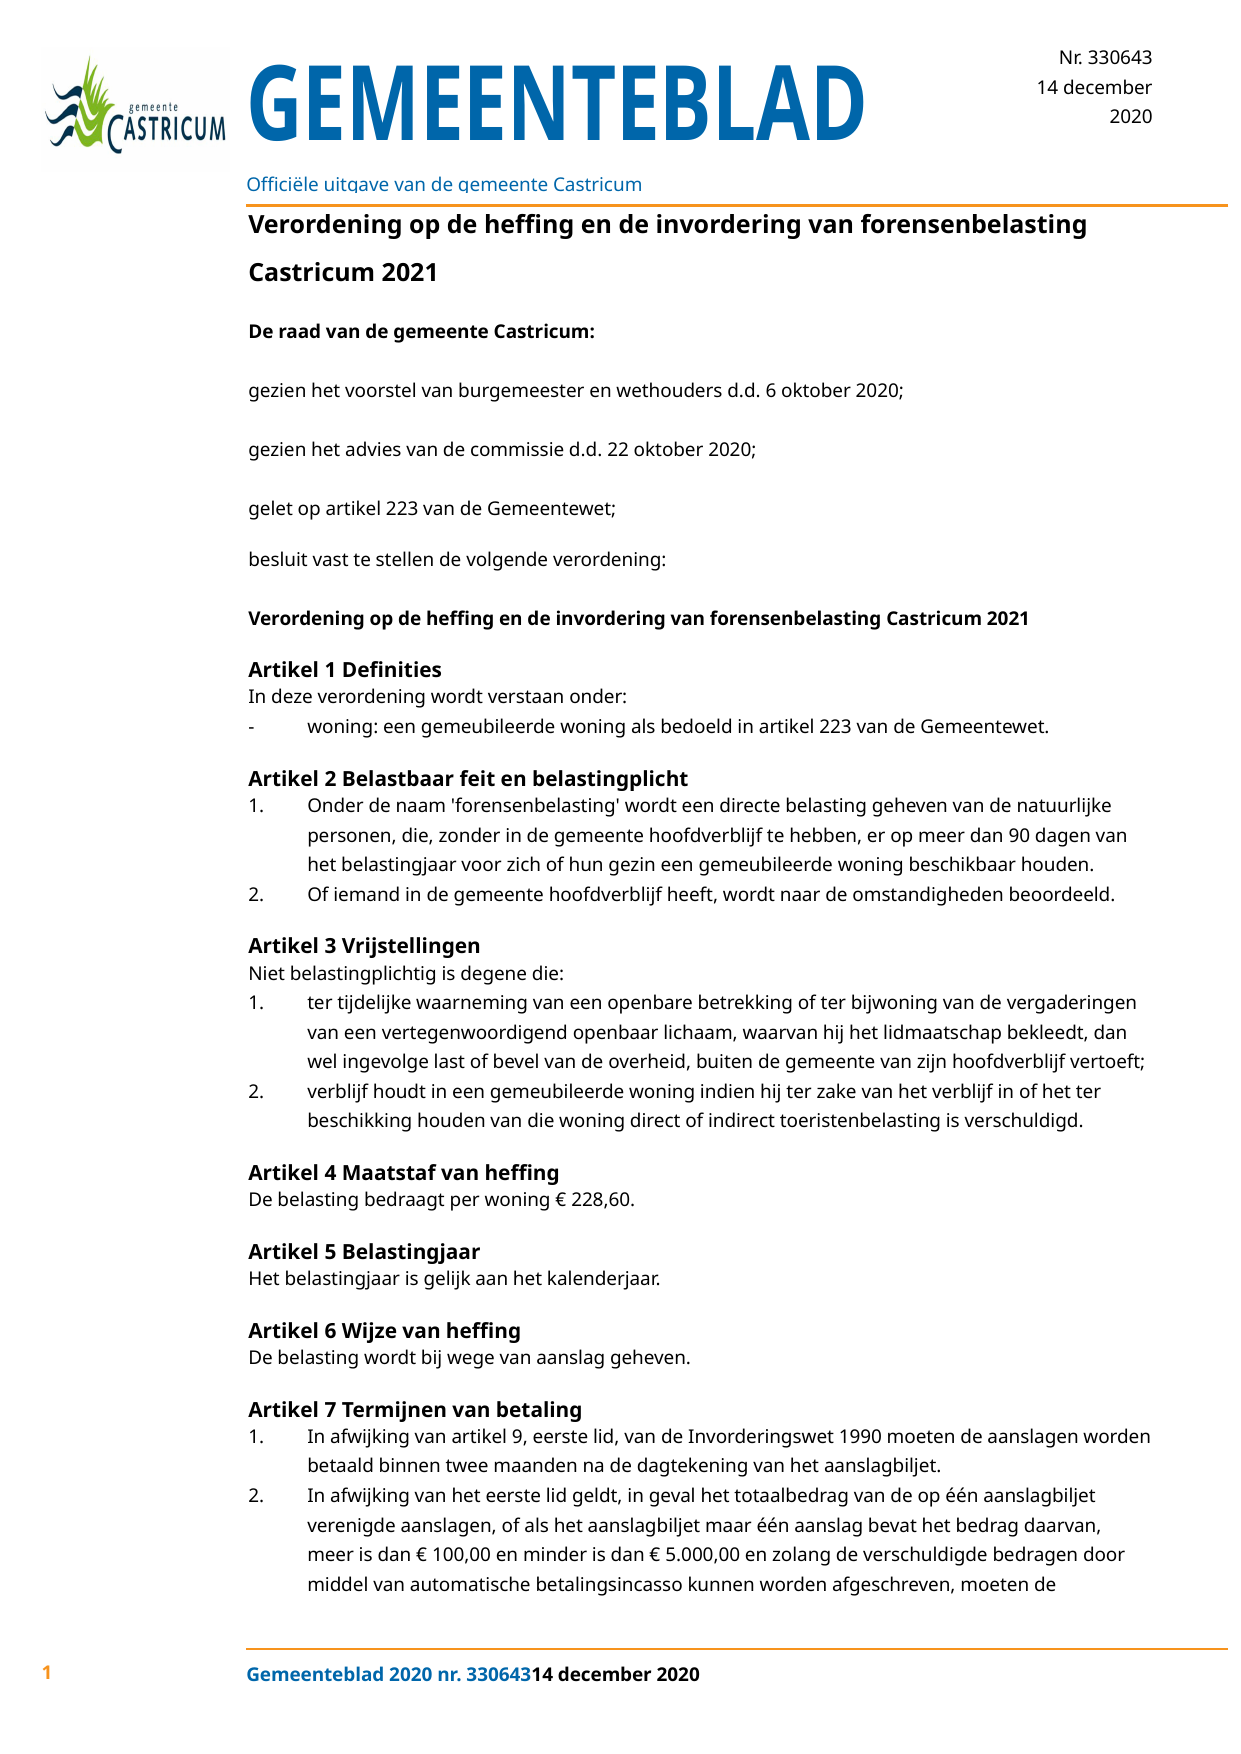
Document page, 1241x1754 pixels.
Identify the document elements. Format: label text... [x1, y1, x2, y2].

text Artikel 6 Wijze van heffing [248, 1316, 1152, 1344]
list verblijf houdt in een gemeubileerde woning indien hij ter zake van het verblijf in of het ter beschikking houden van die woning direct of indirect toeristenbelasting is verschuldigd. [248, 1078, 1152, 1133]
text Artikel 3 Vrijstellingen [248, 931, 1152, 960]
text In deze verordening wordt verstaan onder: [248, 684, 1152, 709]
text Het belastingjaar is gelijk aan het kalenderjaar. [248, 1265, 1152, 1291]
text Artikel 7 Termijnen van betaling [248, 1395, 1152, 1423]
text Artikel 1 Definities [248, 655, 1152, 684]
text Artikel 4 Maatstaf van heffing [248, 1158, 1152, 1187]
text gezien het voorstel van burgemeester en wethouders d.d. 6 oktober 2020; [248, 377, 1152, 403]
list Onder de naam 'forensenbelasting' wordt een directe belasting geheven van de natuurlijke personen, die, zonder in de gemeente hoofdverblijf te hebben, er op meer dan 90 dagen van het belastingjaar voor zich of hun gezin een gemeubileerde woning beschikbaar houden. [248, 792, 1152, 877]
text gezien het advies van de commissie d.d. 22 oktober 2020; [248, 436, 1152, 462]
text De belasting wordt bij wege van aanslag geheven. [248, 1344, 1152, 1370]
text Niet belastingplichtig is degene die: [248, 960, 1152, 986]
text Artikel 5 Belastingjaar [248, 1237, 1152, 1265]
text De belasting bedraagt per woning € 228,60. [248, 1187, 1152, 1212]
text Artikel 2 Belastbaar feit en belastingplicht [248, 764, 1152, 792]
list ter tijdelijke waarneming van een openbare betrekking of ter bijwoning van de vergaderingen van een vertegenwoordigend openbaar lichaam, waarvan hij het lidmaatschap bekleedt, dan wel ingevolge last of bevel van de overheid, buiten de gemeente van zijn hoofdverblijf vertoeft; [248, 989, 1152, 1074]
list In afwijking van artikel 9, eerste lid, van de Invorderingswet 1990 moeten de aanslagen worden betaald binnen twee maanden na de dagtekening van het aanslagbiljet. [248, 1423, 1152, 1478]
text Verordening op de heffing en de invordering van forensenbelasting Castricum 2021 [248, 207, 1152, 288]
text Verordening op de heffing en de invordering van forensenbelasting Castricum 2021 [248, 605, 1152, 631]
list woning: een gemeubileerde woning als bedoeld in artikel 223 van de Gemeentewet. [248, 713, 1152, 739]
text De raad van de gemeente Castricum: [248, 318, 1152, 344]
list In afwijking van het eerste lid geldt, in geval het totaalbedrag van de op één aanslagbiljet verenigde aanslagen, of als het aanslagbiljet maar één aanslag bevat het bedrag daarvan, meer is dan € 100,00 en minder is dan € 5.000,00 en zolang de verschuldigde bedragen door middel van automatische betalingsincasso kunnen worden afgeschreven, moeten de [248, 1482, 1152, 1597]
text gelet op artikel 223 van de Gemeentewet; [248, 495, 1152, 521]
list Of iemand in de gemeente hoofdverblijf heeft, wordt naar de omstandigheden beoordeeld. [248, 881, 1152, 907]
text besluit vast te stellen de volgende verordening: [248, 546, 1152, 571]
picture [41, 47, 231, 172]
